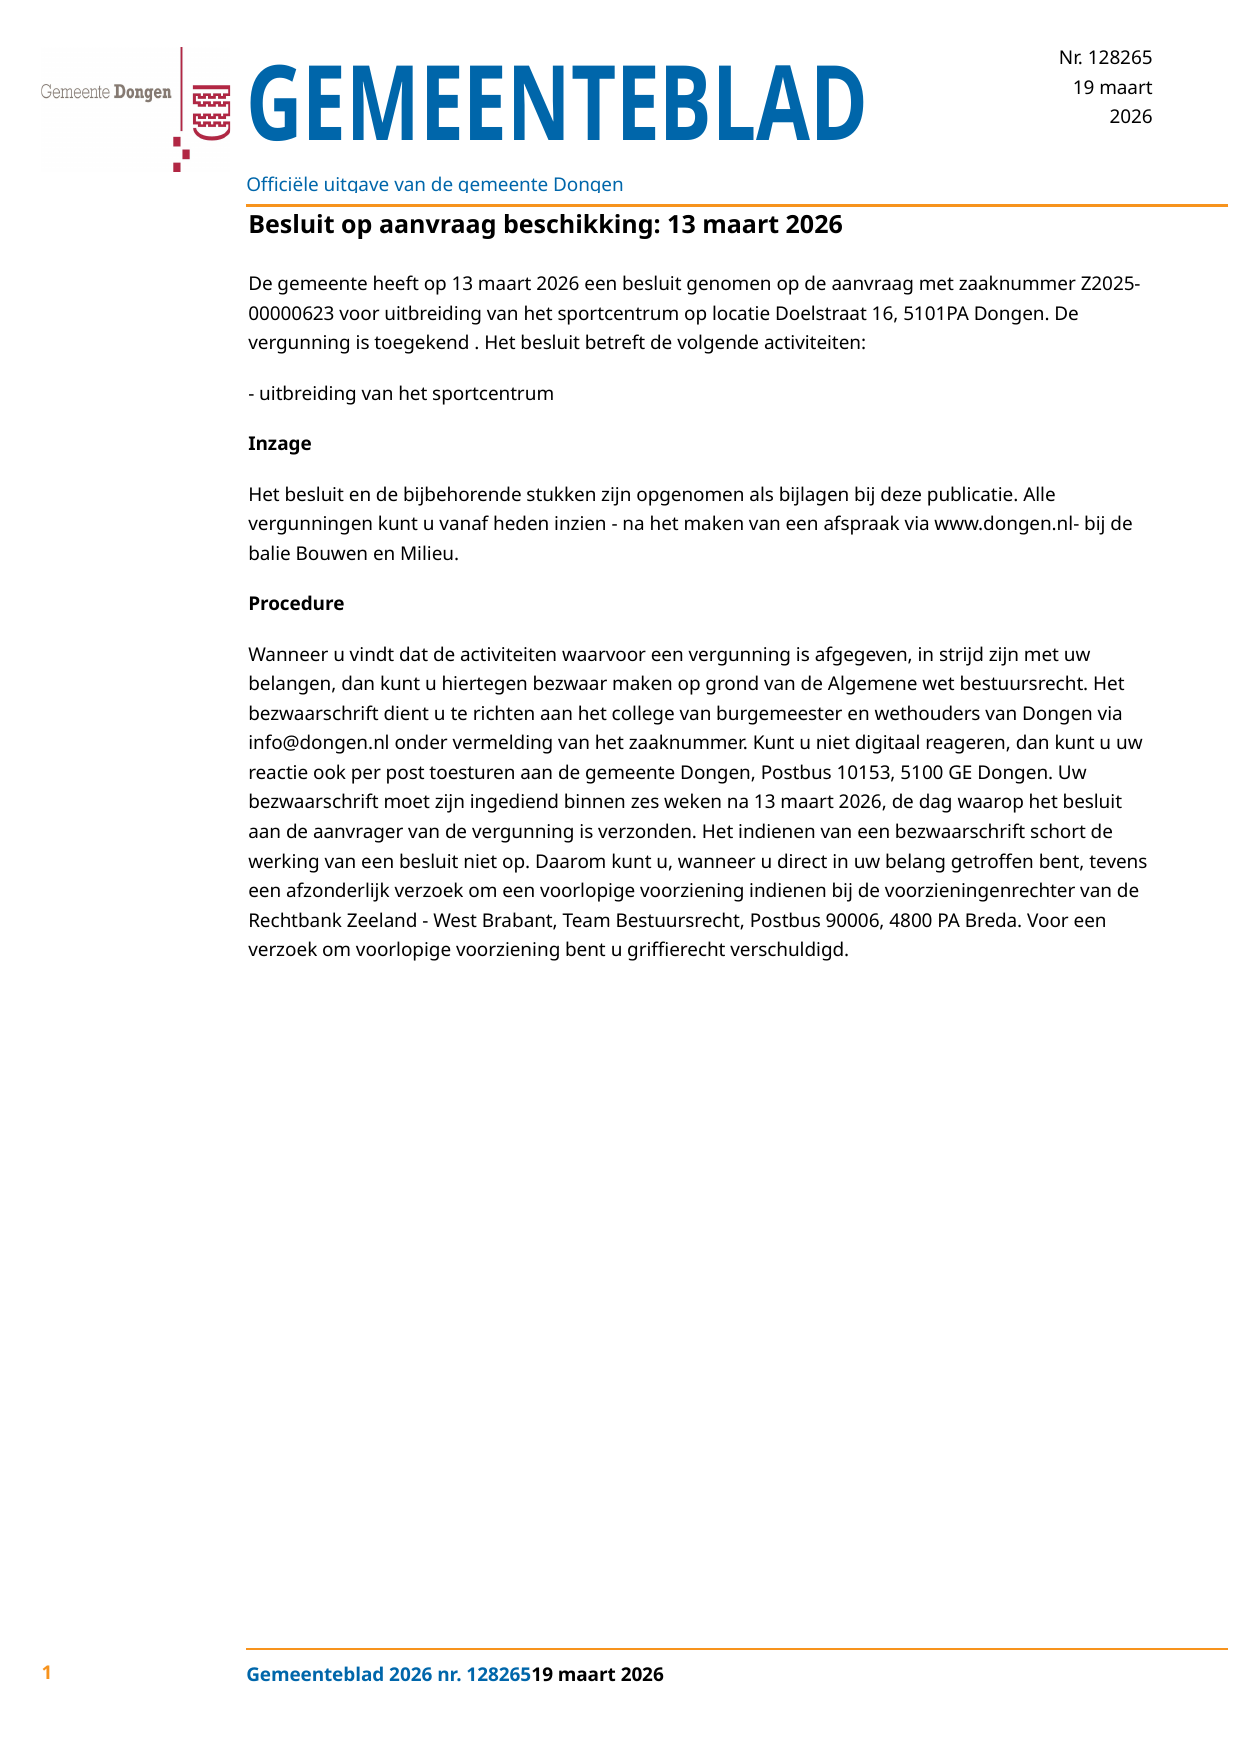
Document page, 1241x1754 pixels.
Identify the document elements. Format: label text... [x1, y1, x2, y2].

text Het besluit en de bijbehorende stukken zijn opgenomen als bijlagen bij deze publicatie. Alle vergunningen kunt u vanaf heden inzien - na het maken van een afspraak via www.dongen.nl- bij de balie Bouwen en Milieu. [248, 481, 1152, 566]
picture [41, 47, 231, 172]
text - uitbreiding van het sportcentrum [248, 380, 1152, 406]
text Besluit op aanvraag beschikking: 13 maart 2026 [248, 207, 1152, 241]
text Procedure [248, 590, 1152, 616]
text De gemeente heeft op 13 maart 2026 een besluit genomen op de aanvraag met zaaknummer Z2025-00000623 voor uitbreiding van het sportcentrum op locatie Doelstraat 16, 5101PA Dongen. De vergunning is toegekend . Het besluit betreft de volgende activiteiten: [248, 270, 1152, 355]
text Wanneer u vindt dat de activiteiten waarvoor een vergunning is afgegeven, in strijd zijn met uw belangen, dan kunt u hiertegen bezwaar maken op grond van de Algemene wet bestuursrecht. Het bezwaarschrift dient u te richten aan het college van burgemeester en wethouders van Dongen via info@dongen.nl onder vermelding van het zaaknummer. Kunt u niet digitaal reageren, dan kunt u uw reactie ook per post toesturen aan de gemeente Dongen, Postbus 10153, 5100 GE Dongen. Uw bezwaarschrift moet zijn ingediend binnen zes weken na 13 maart 2026, de dag waarop het besluit aan de aanvrager van de vergunning is verzonden. Het indienen van een bezwaarschrift schort de werking van een besluit niet op. Daarom kunt u, wanneer u direct in uw belang getroffen bent, tevens een afzonderlijk verzoek om een voorlopige voorziening indienen bij de voorzieningenrechter van de Rechtbank Zeeland - West Brabant, Team Bestuursrecht, Postbus 90006, 4800 PA Breda. Voor een verzoek om voorlopige voorziening bent u griffierecht verschuldigd. [248, 641, 1152, 962]
text Inzage [248, 430, 1152, 456]
